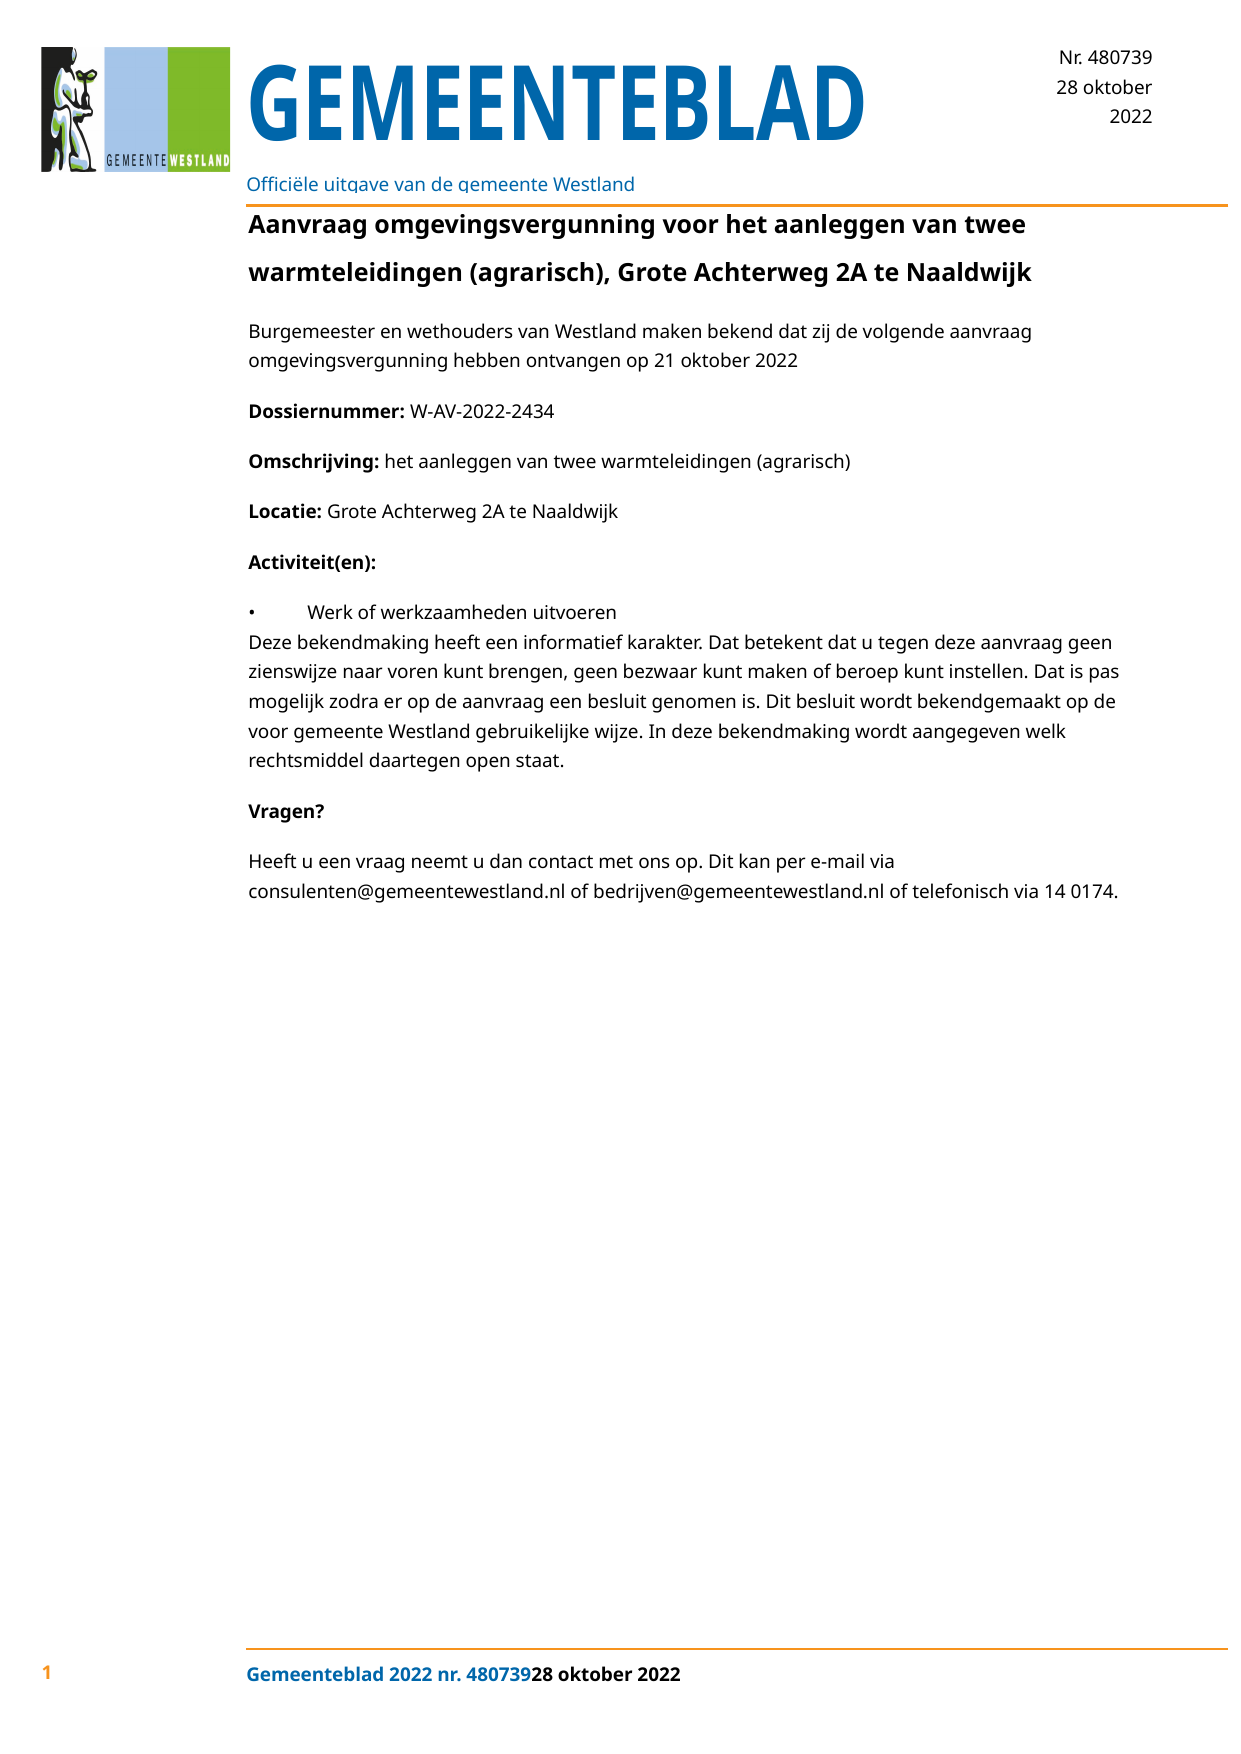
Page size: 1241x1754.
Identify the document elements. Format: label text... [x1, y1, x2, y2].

list Werk of werkzaamheden uitvoeren [248, 599, 1152, 625]
text Vragen? [248, 798, 1152, 824]
text Omschrijving: het aanleggen van twee warmteleidingen (agrarisch) [248, 448, 1152, 474]
text Activiteit(en): [248, 549, 1152, 575]
text Aanvraag omgevingsvergunning voor het aanleggen van twee warmteleidingen (agrarisch), Grote Achterweg 2A te Naaldwijk [248, 207, 1152, 288]
text Deze bekendmaking heeft een informatief karakter. Dat betekent dat u tegen deze aanvraag geen zienswijze naar voren kunt brengen, geen bezwaar kunt maken of beroep kunt instellen. Dat is pas mogelijk zodra er op de aanvraag een besluit genomen is. Dit besluit wordt bekendgemaakt op de voor gemeente Westland gebruikelijke wijze. In deze bekendmaking wordt aangegeven welk rechtsmiddel daartegen open staat. [248, 629, 1152, 773]
text Burgemeester en wethouders van Westland maken bekend dat zij de volgende aanvraag omgevingsvergunning hebben ontvangen op 21 oktober 2022 [248, 318, 1152, 373]
text Dossiernummer: W-AV-2022-2434 [248, 398, 1152, 424]
text Heeft u een vraag neemt u dan contact met ons op. Dit kan per e-mail via consulenten@gemeentewestland.nl of bedrijven@gemeentewestland.nl of telefonisch via 14 0174. [248, 848, 1152, 904]
picture [41, 47, 231, 172]
text Locatie: Grote Achterweg 2A te Naaldwijk [248, 499, 1152, 524]
